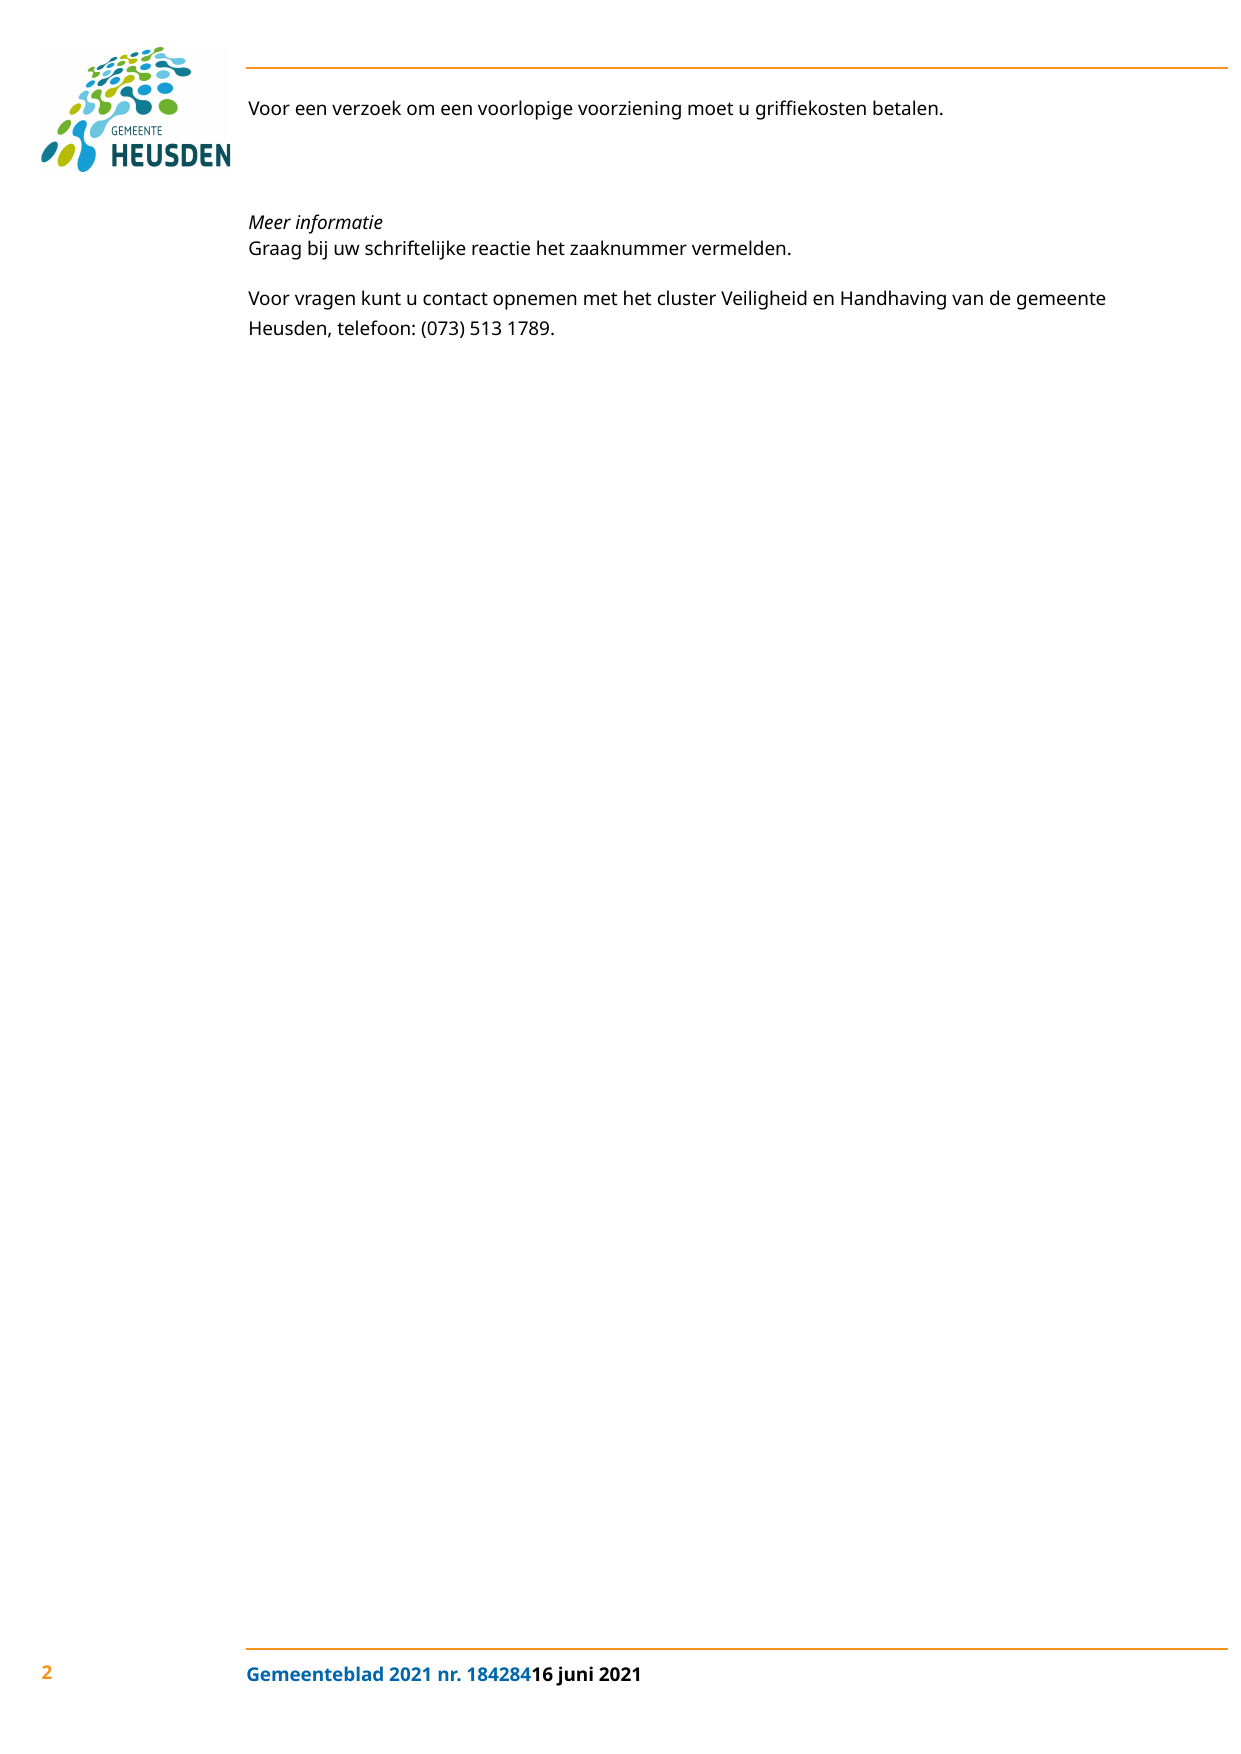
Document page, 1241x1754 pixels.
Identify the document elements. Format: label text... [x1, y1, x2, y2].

picture [41, 47, 231, 172]
text Graag bij uw schriftelijke reactie het zaaknummer vermelden. [248, 235, 1152, 261]
text Meer informatie [248, 209, 1152, 235]
text Voor een verzoek om een voorlopige voorziening moet u griffiekosten betalen. [248, 95, 1152, 121]
text Voor vragen kunt u contact opnemen met het cluster Veiligheid en Handhaving van de gemeente Heusden, telefoon: (073) 513 1789. [248, 285, 1152, 341]
